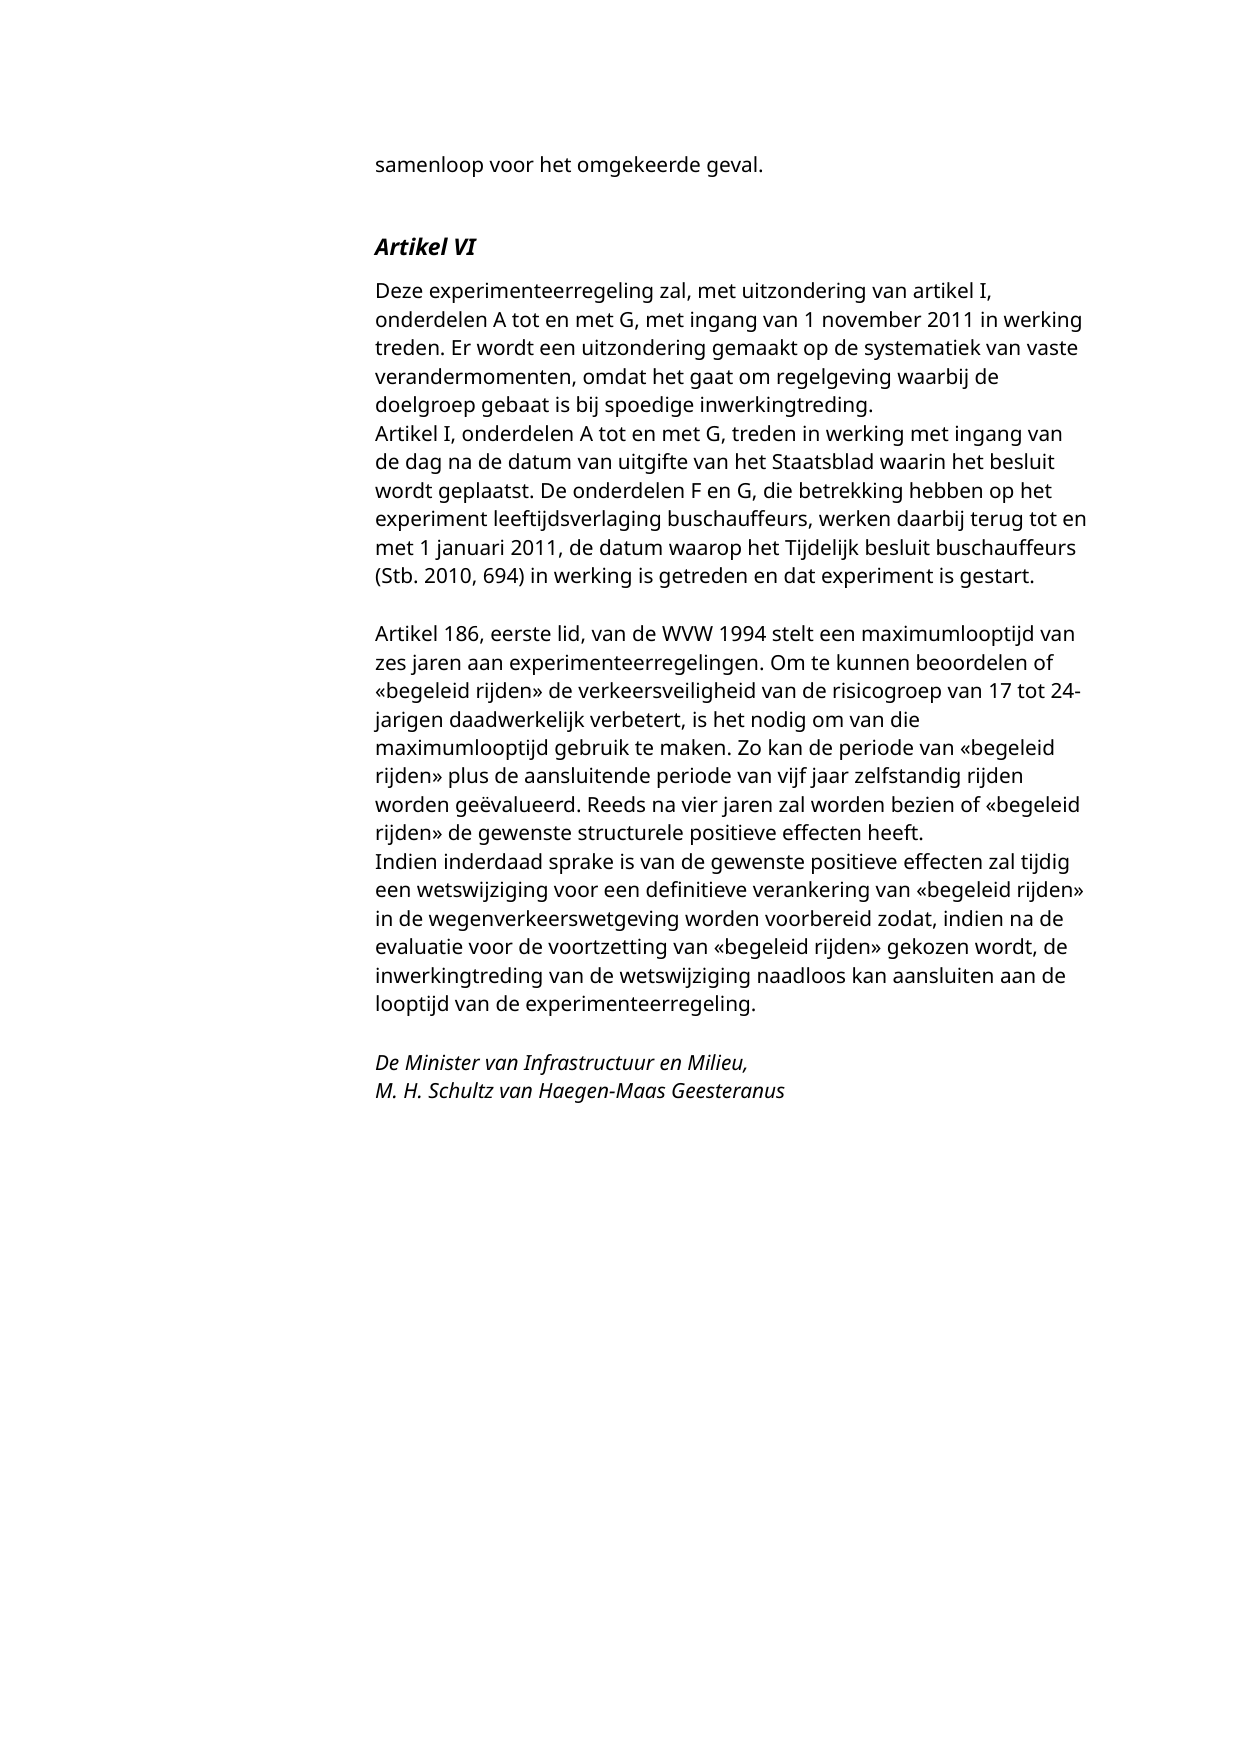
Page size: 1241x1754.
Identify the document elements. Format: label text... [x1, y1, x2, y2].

text Artikel I, onderdelen A tot en met G, treden in werking met ingang van de dag na de datum van uitgifte van het Staatsblad waarin het besluit wordt geplaatst. De onderdelen F en G, die betrekking hebben op het experiment leeftijdsverlaging buschauffeurs, werken daarbij terug tot en met 1 januari 2011, de datum waarop het Tijdelijk besluit buschauffeurs (Stb. 2010, 694) in werking is getreden en dat experiment is gestart. [375, 419, 1090, 589]
text De Minister van Infrastructuur en Milieu, [375, 1048, 1090, 1076]
text samenloop voor het omgekeerde geval. [375, 150, 1090, 178]
text Indien inderdaad sprake is van de gewenste positieve effecten zal tijdig een wetswijziging voor een definitieve verankering van «begeleid rijden» in de wegenverkeerswetgeving worden voorbereid zodat, indien na de evaluatie voor de voortzetting van «begeleid rijden» gekozen wordt, de inwerkingtreding van de wetswijziging naadloos kan aansluiten aan de looptijd van de experimenteerregeling. [375, 847, 1090, 1018]
text Artikel 186, eerste lid, van de WVW 1994 stelt een maximumlooptijd van zes jaren aan experimenteerregelingen. Om te kunnen beoordelen of «begeleid rijden» de verkeersveiligheid van de risicogroep van 17 tot 24-jarigen daadwerkelijk verbetert, is het nodig om van die maximumlooptijd gebruik te maken. Zo kan de periode van «begeleid rijden» plus de aansluitende periode van vijf jaar zelfstandig rijden worden geëvalueerd. Reeds na vier jaren zal worden bezien of «begeleid rijden» de gewenste structurele positieve effecten heeft. [375, 619, 1090, 847]
text M. H. Schultz van Haegen-Maas Geesteranus [375, 1076, 1090, 1104]
text Deze experimenteerregeling zal, met uitzondering van artikel I, onderdelen A tot en met G, met ingang van 1 november 2011 in werking treden. Er wordt een uitzondering gemaakt op de systematiek van vaste verandermomenten, omdat het gaat om regelgeving waarbij de doelgroep gebaat is bij spoedige inwerkingtreding. [375, 277, 1090, 419]
subtitle Artikel VI [375, 230, 1090, 262]
